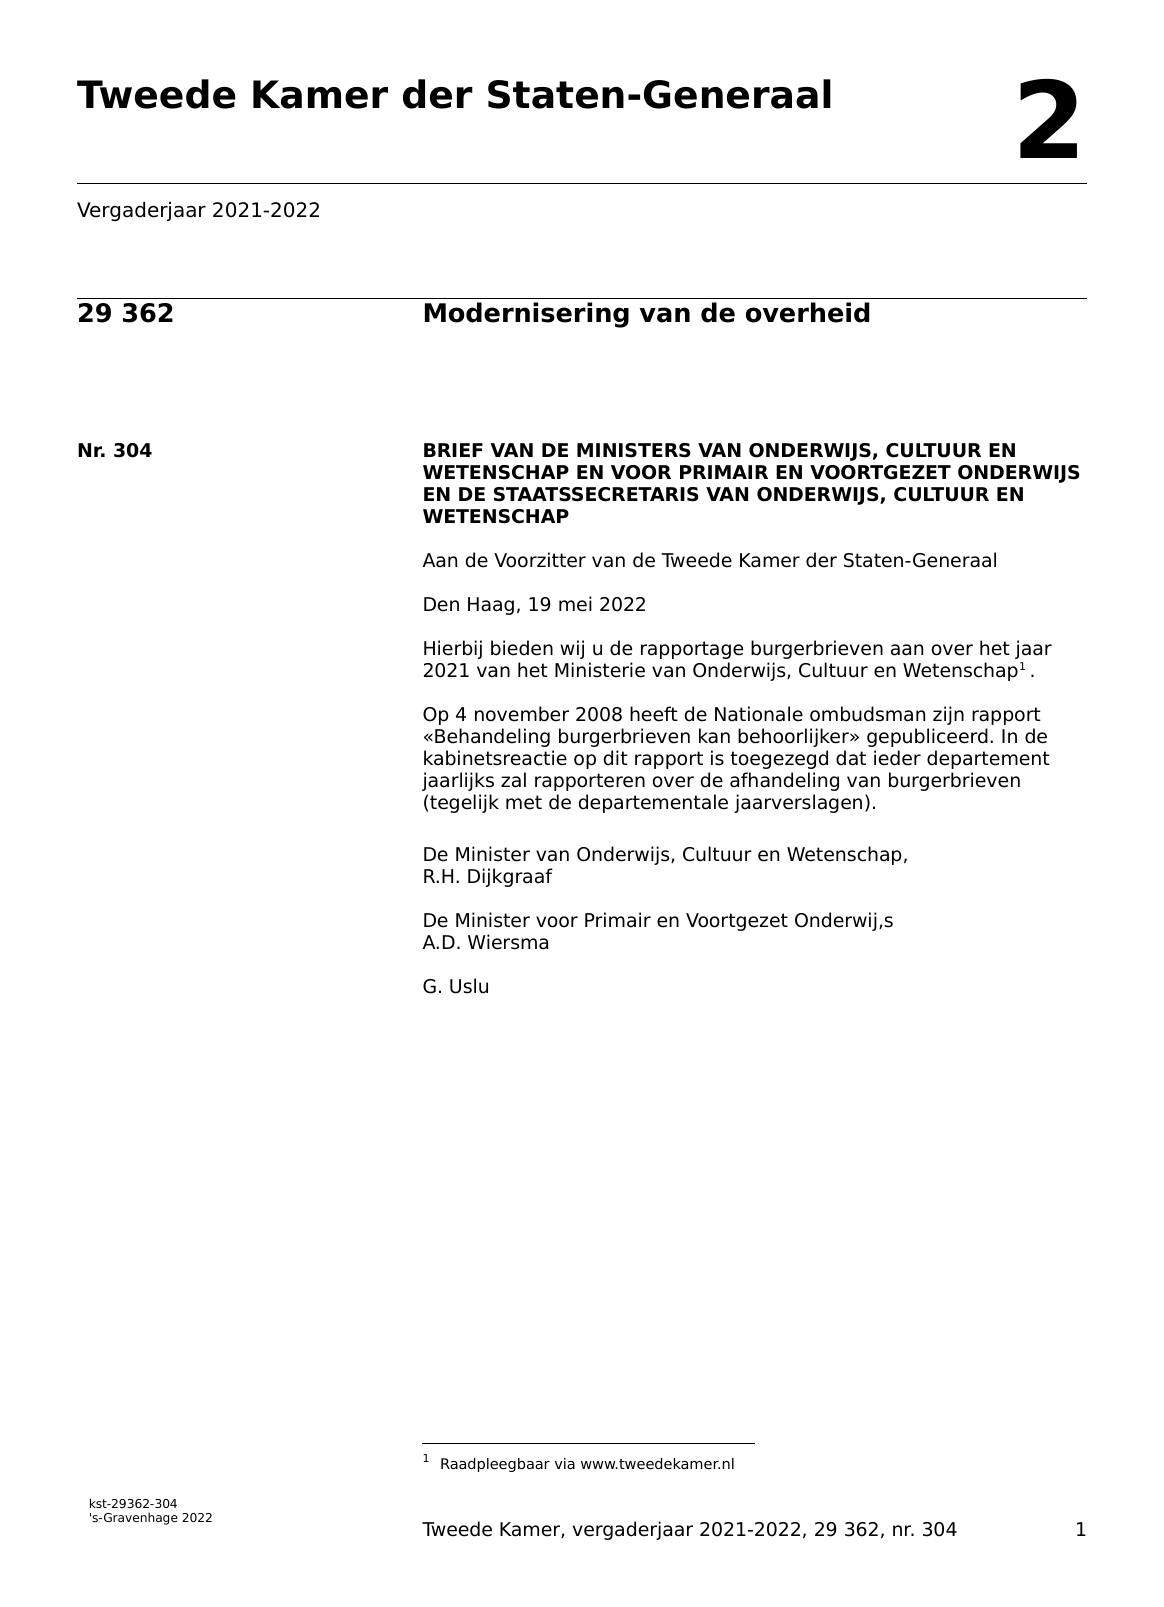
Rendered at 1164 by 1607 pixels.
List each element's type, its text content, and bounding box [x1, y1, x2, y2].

table_header Tweede Kamer der Staten-Generaal [77, 59, 886, 183]
text De Minister van Onderwijs, Cultuur en Wetenschap, R.H. Dijkgraaf [422, 844, 1087, 888]
text kst-29362-304 [88, 1497, 323, 1511]
text Aan de Voorzitter van de Tweede Kamer der Staten-Generaal [422, 550, 1087, 572]
text De Minister voor Primair en Voortgezet Onderwij,s A.D. Wiersma G. Uslu [422, 910, 1087, 998]
text Op 4 november 2008 heeft de Nationale ombudsman zijn rapport «Behandeling burgerbrieven kan behoorlijker» gepubliceerd. In de kabinetsreactie op dit rapport is toegezegd dat ieder departement jaarlijks zal rapporteren over de afhandeling van burgerbrieven (tegelijk met de departementale jaarverslagen). [422, 704, 1087, 814]
text 's-Gravenhage 2022 [88, 1511, 323, 1525]
text Den Haag, 19 mei 2022 [422, 594, 1087, 616]
text Raadpleegbaar via www.tweedekamer.nl [422, 1452, 1087, 1474]
table_cell Vergaderjaar 2021-2022 [77, 184, 1087, 298]
subtitle Nr. 304 BRIEF VAN DE MINISTERS VAN ONDERWIJS, CULTUUR EN WETENSCHAP EN VOOR PRIMAIR EN VOORTGEZET ONDERWIJS EN DE STAATSSECRETARIS VAN ONDERWIJS, CULTUUR EN WETENSCHAP [77, 440, 1087, 528]
subtitle 29 362 Modernisering van de overheid [77, 299, 1087, 329]
table_header 2 [886, 59, 1087, 183]
text Hierbij bieden wij u de rapportage burgerbrieven aan over het jaar 2021 van het Ministerie van Onderwijs, Cultuur en Wetenschap. [422, 638, 1087, 682]
